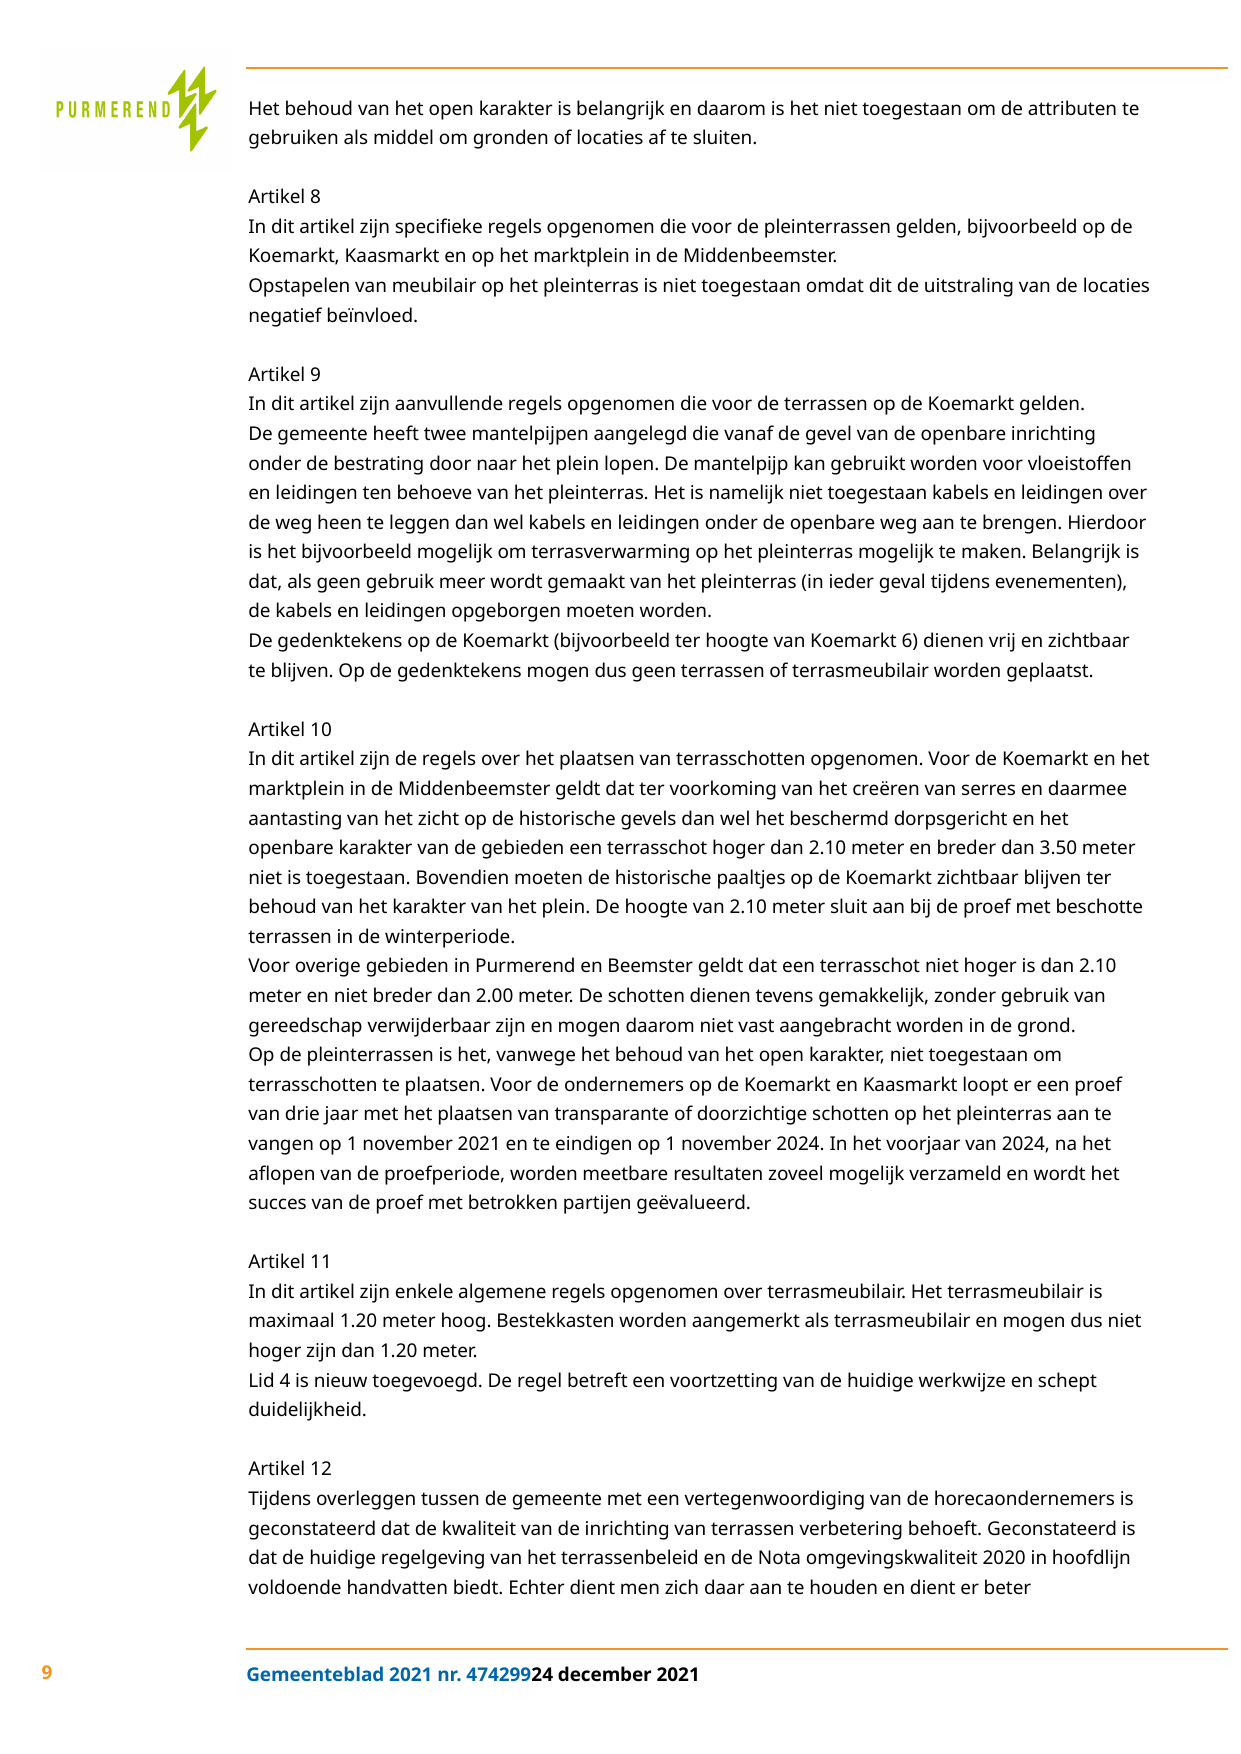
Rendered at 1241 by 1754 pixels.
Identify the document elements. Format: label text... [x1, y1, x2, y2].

text De gedenktekens op de Koemarkt (bijvoorbeeld ter hoogte van Koemarkt 6) dienen vrij en zichtbaar te blijven. Op de gedenktekens mogen dus geen terrassen of terrasmeubilair worden geplaatst. [248, 627, 1152, 683]
text Artikel 10 [248, 716, 1152, 742]
text Opstapelen van meubilair op het pleinterras is niet toegestaan omdat dit de uitstraling van de locaties negatief beïnvloed. [248, 272, 1152, 328]
text De gemeente heeft twee mantelpijpen aangelegd die vanaf de gevel van de openbare inrichting onder de bestrating door naar het plein lopen. De mantelpijp kan gebruikt worden voor vloeistoffen en leidingen ten behoeve van het pleinterras. Het is namelijk niet toegestaan kabels en leidingen over de weg heen te leggen dan wel kabels en leidingen onder de openbare weg aan te brengen. Hierdoor is het bijvoorbeeld mogelijk om terrasverwarming op het pleinterras mogelijk te maken. Belangrijk is dat, als geen gebruik meer wordt gemaakt van het pleinterras (in ieder geval tijdens evenementen), de kabels en leidingen opgeborgen moeten worden. [248, 420, 1152, 623]
text Tijdens overleggen tussen de gemeente met een vertegenwoordiging van de horecaondernemers is geconstateerd dat de kwaliteit van de inrichting van terrassen verbetering behoeft. Geconstateerd is dat de huidige regelgeving van het terrassenbeleid en de Nota omgevingskwaliteit 2020 in hoofdlijn voldoende handvatten biedt. Echter dient men zich daar aan te houden en dient er beter [248, 1485, 1152, 1600]
text Artikel 9 [248, 361, 1152, 387]
text Artikel 11 [248, 1248, 1152, 1274]
text In dit artikel zijn enkele algemene regels opgenomen over terrasmeubilair. Het terrasmeubilair is maximaal 1.20 meter hoog. Bestekkasten worden aangemerkt als terrasmeubilair en mogen dus niet hoger zijn dan 1.20 meter. [248, 1278, 1152, 1363]
text Op de pleinterrassen is het, vanwege het behoud van het open karakter, niet toegestaan om terrasschotten te plaatsen. Voor de ondernemers op de Koemarkt en Kaasmarkt loopt er een proef van drie jaar met het plaatsen van transparante of doorzichtige schotten op het pleinterras aan te vangen op 1 november 2021 en te eindigen op 1 november 2024. In het voorjaar van 2024, na het aflopen van de proefperiode, worden meetbare resultaten zoveel mogelijk verzameld en wordt het succes van de proef met betrokken partijen geëvalueerd. [248, 1041, 1152, 1215]
text In dit artikel zijn de regels over het plaatsen van terrasschotten opgenomen. Voor de Koemarkt en het marktplein in de Middenbeemster geldt dat ter voorkoming van het creëren van serres en daarmee aantasting van het zicht op de historische gevels dan wel het beschermd dorpsgericht en het openbare karakter van de gebieden een terrasschot hoger dan 2.10 meter en breder dan 3.50 meter niet is toegestaan. Bovendien moeten de historische paaltjes op de Koemarkt zichtbaar blijven ter behoud van het karakter van het plein. De hoogte van 2.10 meter sluit aan bij de proef met beschotte terrassen in de winterperiode. [248, 746, 1152, 949]
text Voor overige gebieden in Purmerend en Beemster geldt dat een terrasschot niet hoger is dan 2.10 meter en niet breder dan 2.00 meter. De schotten dienen tevens gemakkelijk, zonder gebruik van gereedschap verwijderbaar zijn en mogen daarom niet vast aangebracht worden in de grond. [248, 953, 1152, 1038]
text In dit artikel zijn aanvullende regels opgenomen die voor de terrassen op de Koemarkt gelden. [248, 391, 1152, 416]
picture [41, 47, 231, 172]
text Het behoud van het open karakter is belangrijk en daarom is het niet toegestaan om de attributen te gebruiken als middel om gronden of locaties af te sluiten. [248, 95, 1152, 150]
text Lid 4 is nieuw toegevoegd. De regel betreft een voortzetting van de huidige werkwijze en schept duidelijkheid. [248, 1367, 1152, 1422]
text Artikel 8 [248, 183, 1152, 209]
text In dit artikel zijn specifieke regels opgenomen die voor de pleinterrassen gelden, bijvoorbeeld op de Koemarkt, Kaasmarkt en op het marktplein in de Middenbeemster. [248, 213, 1152, 268]
text Artikel 12 [248, 1456, 1152, 1481]
